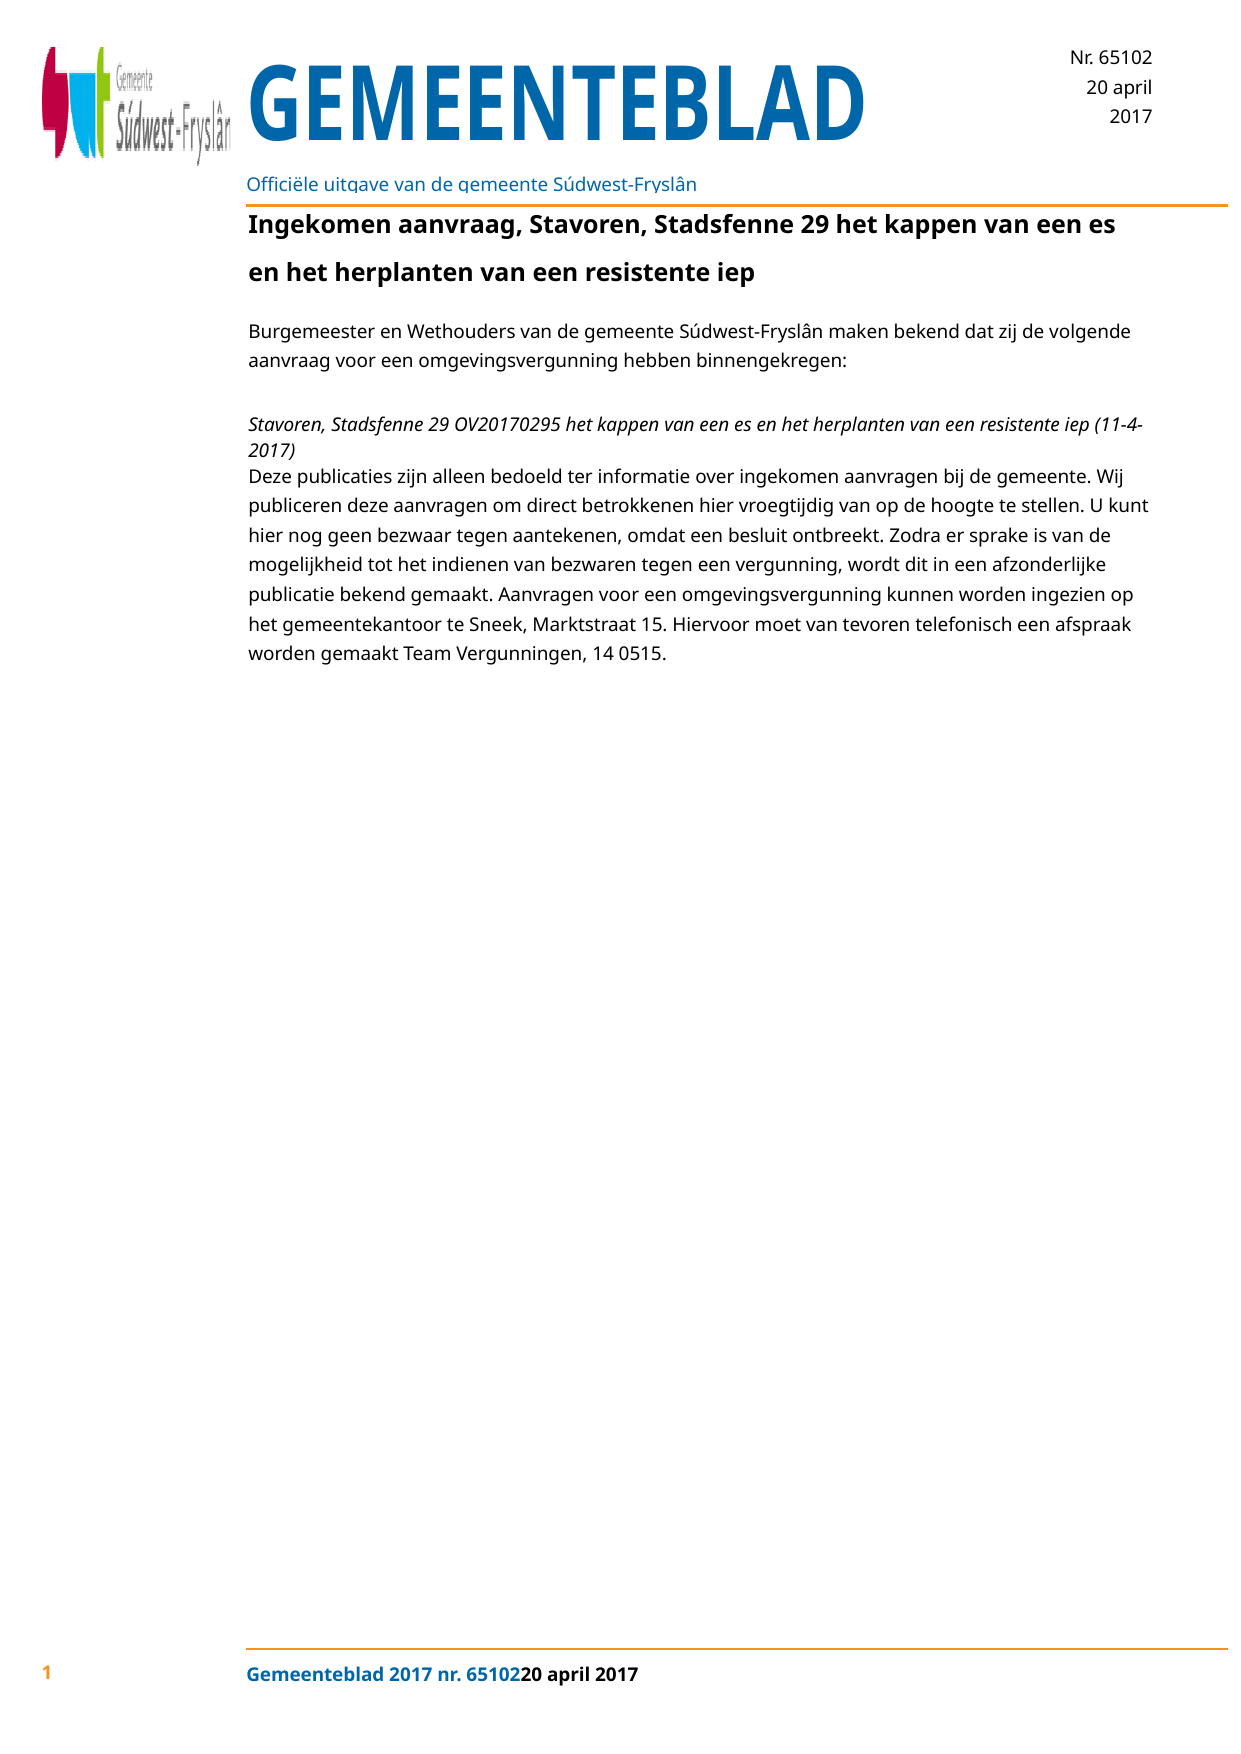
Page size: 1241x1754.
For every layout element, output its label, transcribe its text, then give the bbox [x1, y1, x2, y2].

text Burgemeester en Wethouders van de gemeente Súdwest-Fryslân maken bekend dat zij de volgende aanvraag voor een omgevingsvergunning hebben binnengekregen: [248, 318, 1152, 373]
text Ingekomen aanvraag, Stavoren, Stadsfenne 29 het kappen van een es en het herplanten van een resistente iep [248, 207, 1152, 288]
text Deze publicaties zijn alleen bedoeld ter informatie over ingekomen aanvragen bij de gemeente. Wij publiceren deze aanvragen om direct betrokkenen hier vroegtijdig van op de hoogte te stellen. U kunt hier nog geen bezwaar tegen aantekenen, omdat een besluit ontbreekt. Zodra er sprake is van de mogelijkheid tot het indienen van bezwaren tegen een vergunning, wordt dit in een afzonderlijke publicatie bekend gemaakt. Aanvragen voor een omgevingsvergunning kunnen worden ingezien op het gemeentekantoor te Sneek, Marktstraat 15. Hiervoor moet van tevoren telefonisch een afspraak worden gemaakt Team Vergunningen, 14 0515. [248, 463, 1152, 666]
picture [41, 47, 231, 172]
text Stavoren, Stadsfenne 29 OV20170295 het kappen van een es en het herplanten van een resistente iep (11-4-2017) [248, 411, 1152, 463]
